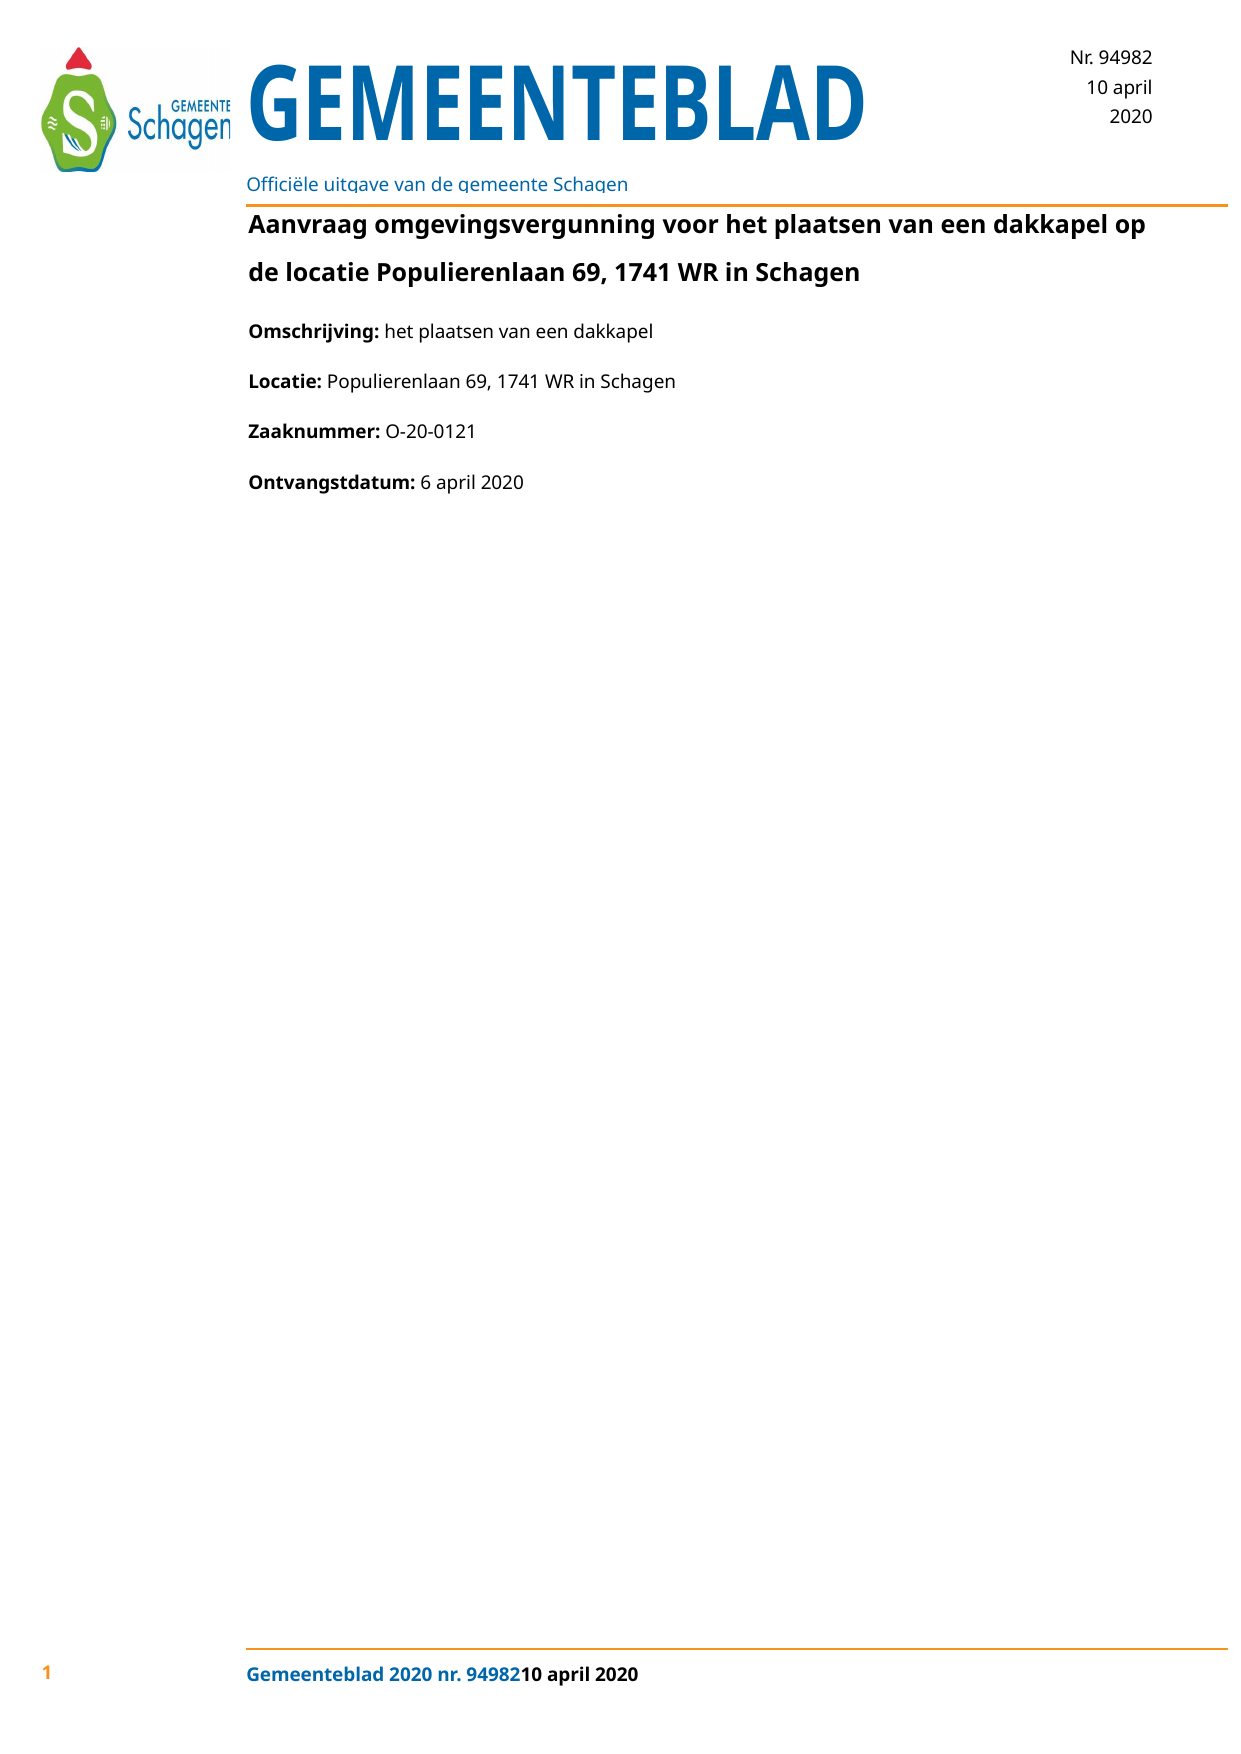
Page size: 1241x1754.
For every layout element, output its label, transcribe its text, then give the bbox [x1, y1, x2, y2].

text Aanvraag omgevingsvergunning voor het plaatsen van een dakkapel op de locatie Populierenlaan 69, 1741 WR in Schagen [248, 207, 1152, 288]
text Zaaknummer: O-20-0121 [248, 419, 1152, 444]
text Ontvangstdatum: 6 april 2020 [248, 469, 1152, 495]
text Omschrijving: het plaatsen van een dakkapel [248, 318, 1152, 344]
picture [41, 47, 231, 172]
text Locatie: Populierenlaan 69, 1741 WR in Schagen [248, 368, 1152, 394]
